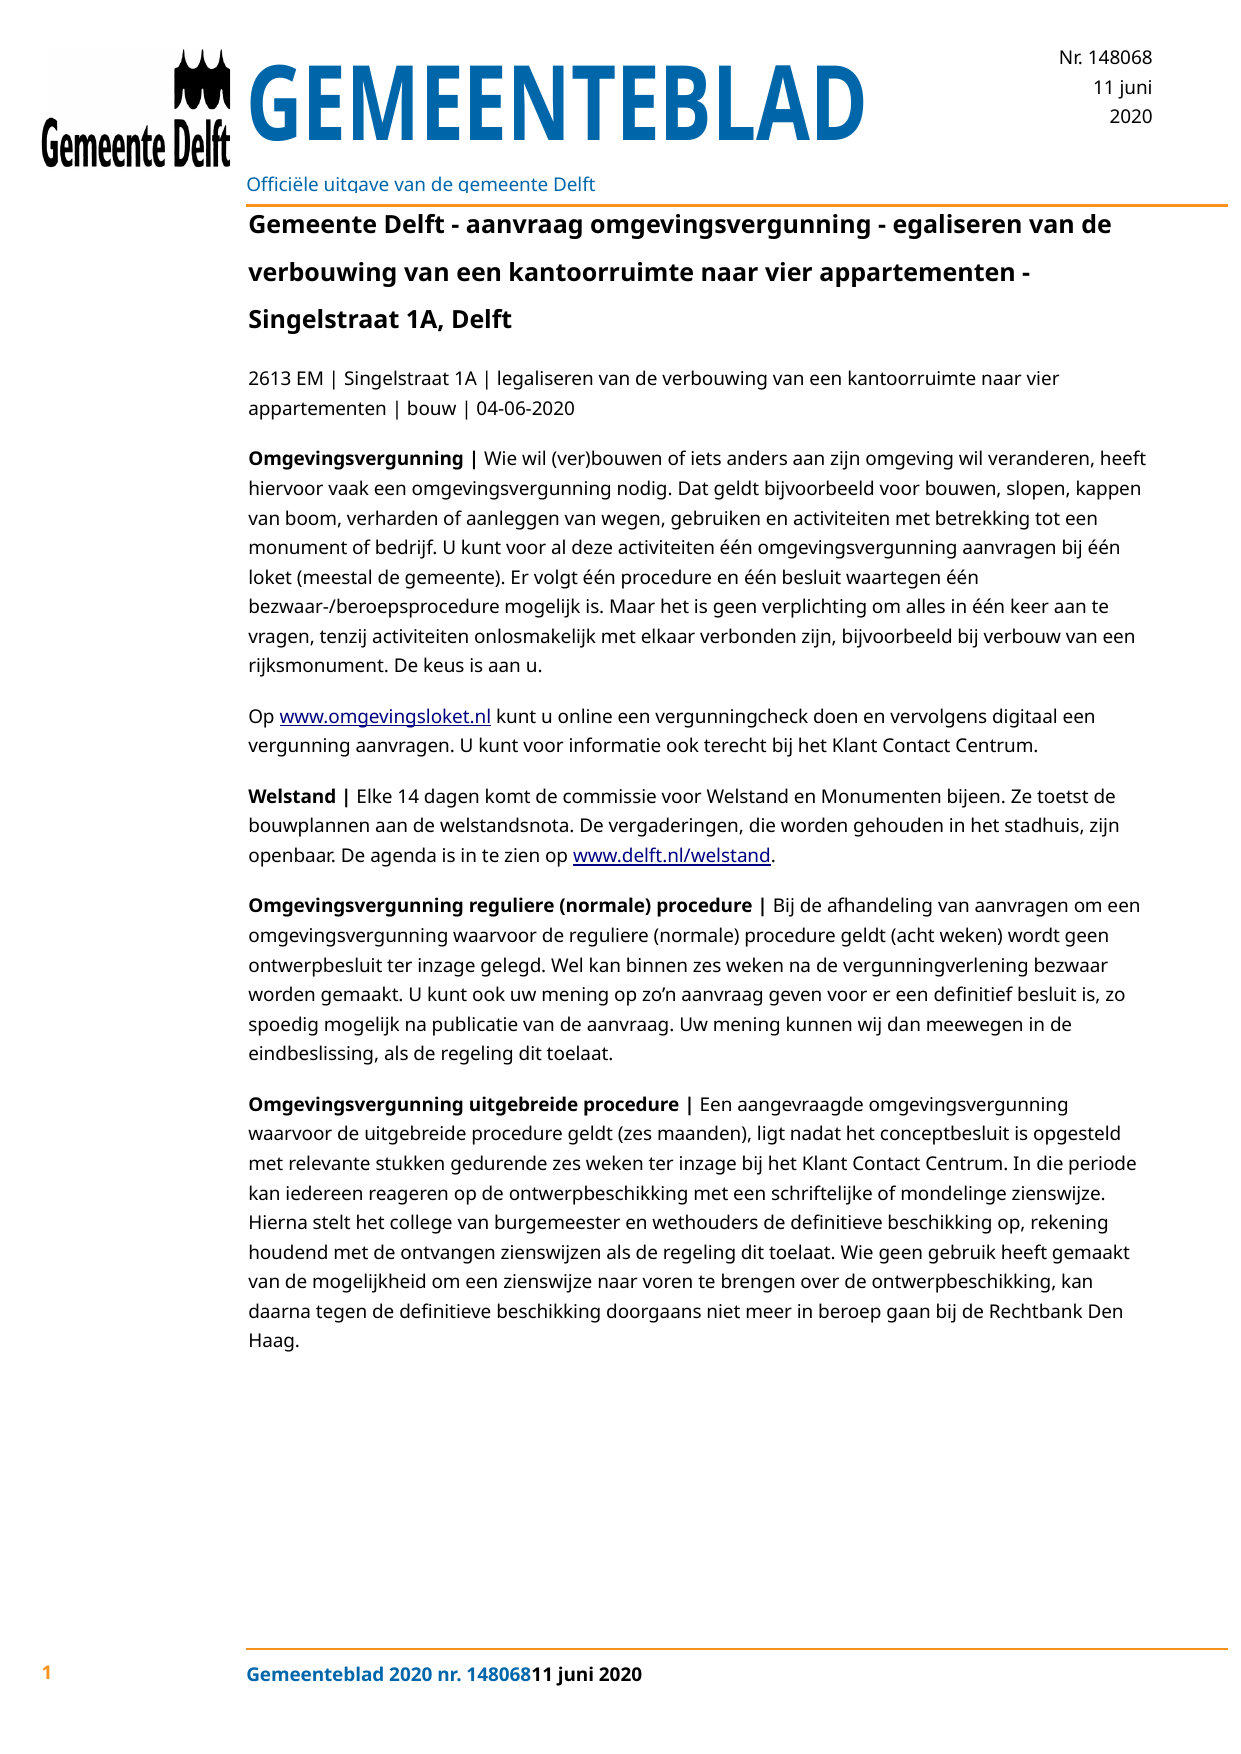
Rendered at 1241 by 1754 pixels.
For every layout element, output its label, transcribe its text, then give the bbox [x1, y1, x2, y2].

text Gemeente Delft - aanvraag omgevingsvergunning - egaliseren van de verbouwing van een kantoorruimte naar vier appartementen - Singelstraat 1A, Delft [248, 207, 1152, 336]
text Omgevingsvergunning | Wie wil (ver)bouwen of iets anders aan zijn omgeving wil veranderen, heeft hiervoor vaak een omgevingsvergunning nodig. Dat geldt bijvoorbeeld voor bouwen, slopen, kappen van boom, verharden of aanleggen van wegen, gebruiken en activiteiten met betrekking tot een monument of bedrijf. U kunt voor al deze activiteiten één omgevingsvergunning aanvragen bij één loket (meestal de gemeente). Er volgt één procedure en één besluit waartegen één bezwaar-/beroepsprocedure mogelijk is. Maar het is geen verplichting om alles in één keer aan te vragen, tenzij activiteiten onlosmakelijk met elkaar verbonden zijn, bijvoorbeeld bij verbouw van een rijksmonument. De keus is aan u. [248, 446, 1152, 678]
text Omgevingsvergunning reguliere (normale) procedure | Bij de afhandeling van aanvragen om een omgevingsvergunning waarvoor de reguliere (normale) procedure geldt (acht weken) wordt geen ontwerpbesluit ter inzage gelegd. Wel kan binnen zes weken na de vergunningverlening bezwaar worden gemaakt. U kunt ook uw mening op zo’n aanvraag geven voor er een definitief besluit is, zo spoedig mogelijk na publicatie van de aanvraag. Uw mening kunnen wij dan meewegen in de eindbeslissing, als de regeling dit toelaat. [248, 893, 1152, 1066]
text Welstand | Elke 14 dagen komt de commissie voor Welstand en Monumenten bijeen. Ze toetst de bouwplannen aan de welstandsnota. De vergaderingen, die worden gehouden in het stadhuis, zijn openbaar. De agenda is in te zien op www.delft.nl/welstand. [248, 783, 1152, 868]
text Op www.omgevingsloket.nl kunt u online een vergunningcheck doen en vervolgens digitaal een vergunning aanvragen. U kunt voor informatie ook terecht bij het Klant Contact Centrum. [248, 703, 1152, 758]
picture [41, 47, 231, 172]
text Omgevingsvergunning uitgebreide procedure | Een aangevraagde omgevingsvergunning waarvoor de uitgebreide procedure geldt (zes maanden), ligt nadat het conceptbesluit is opgesteld met relevante stukken gedurende zes weken ter inzage bij het Klant Contact Centrum. In die periode kan iedereen reageren op de ontwerpbeschikking met een schriftelijke of mondelinge zienswijze. Hierna stelt het college van burgemeester en wethouders de definitieve beschikking op, rekening houdend met de ontvangen zienswijzen als de regeling dit toelaat. Wie geen gebruik heeft gemaakt van de mogelijkheid om een zienswijze naar voren te brengen over de ontwerpbeschikking, kan daarna tegen de definitieve beschikking doorgaans niet meer in beroep gaan bij de Rechtbank Den Haag. [248, 1091, 1152, 1353]
text 2613 EM | Singelstraat 1A | legaliseren van de verbouwing van een kantoorruimte naar vier appartementen | bouw | 04-06-2020 [248, 366, 1152, 421]
